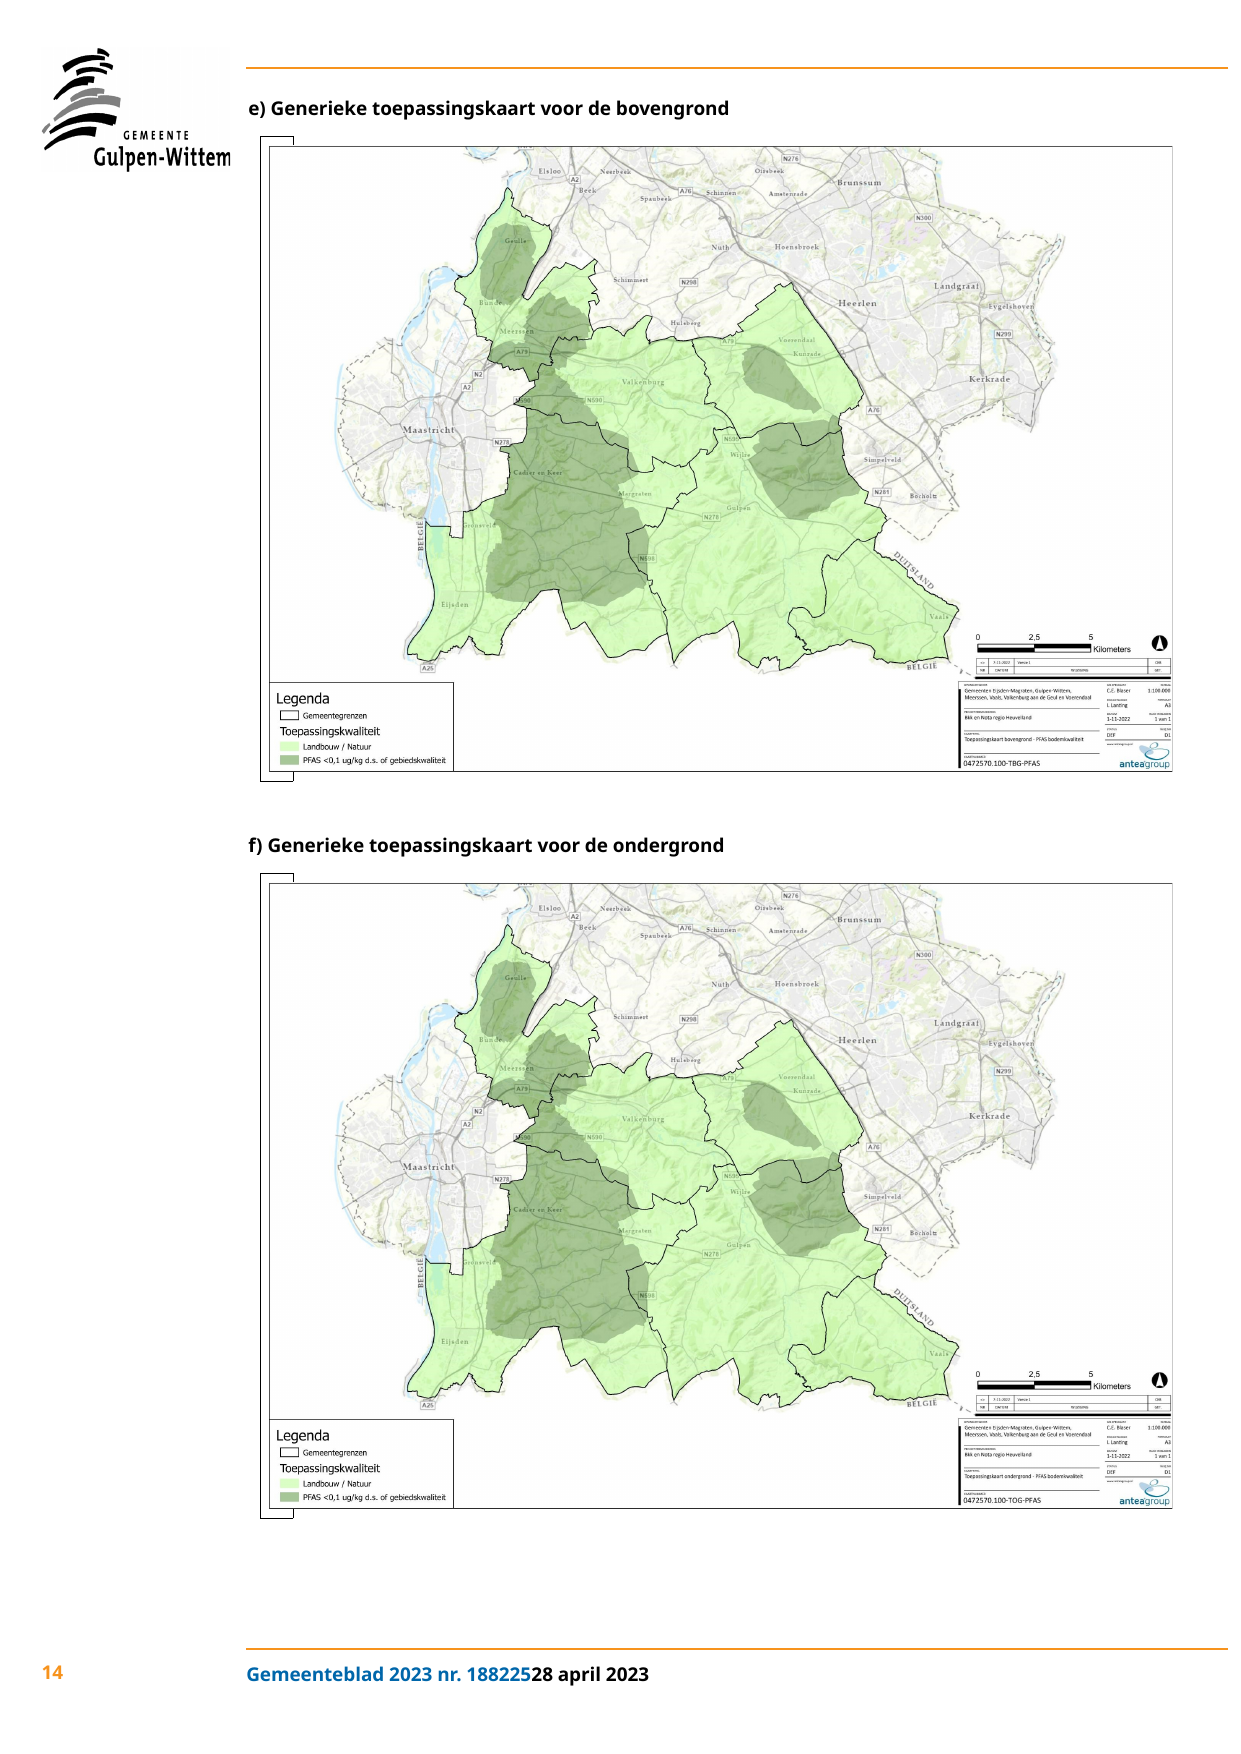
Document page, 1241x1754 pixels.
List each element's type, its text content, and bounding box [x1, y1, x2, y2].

picture [268, 145, 1173, 772]
text e) Generieke toepassingskaart voor de bovengrond [248, 95, 1152, 121]
picture [268, 882, 1173, 1509]
text f) Generieke toepassingskaart voor de ondergrond [248, 832, 1152, 857]
picture [41, 47, 231, 172]
